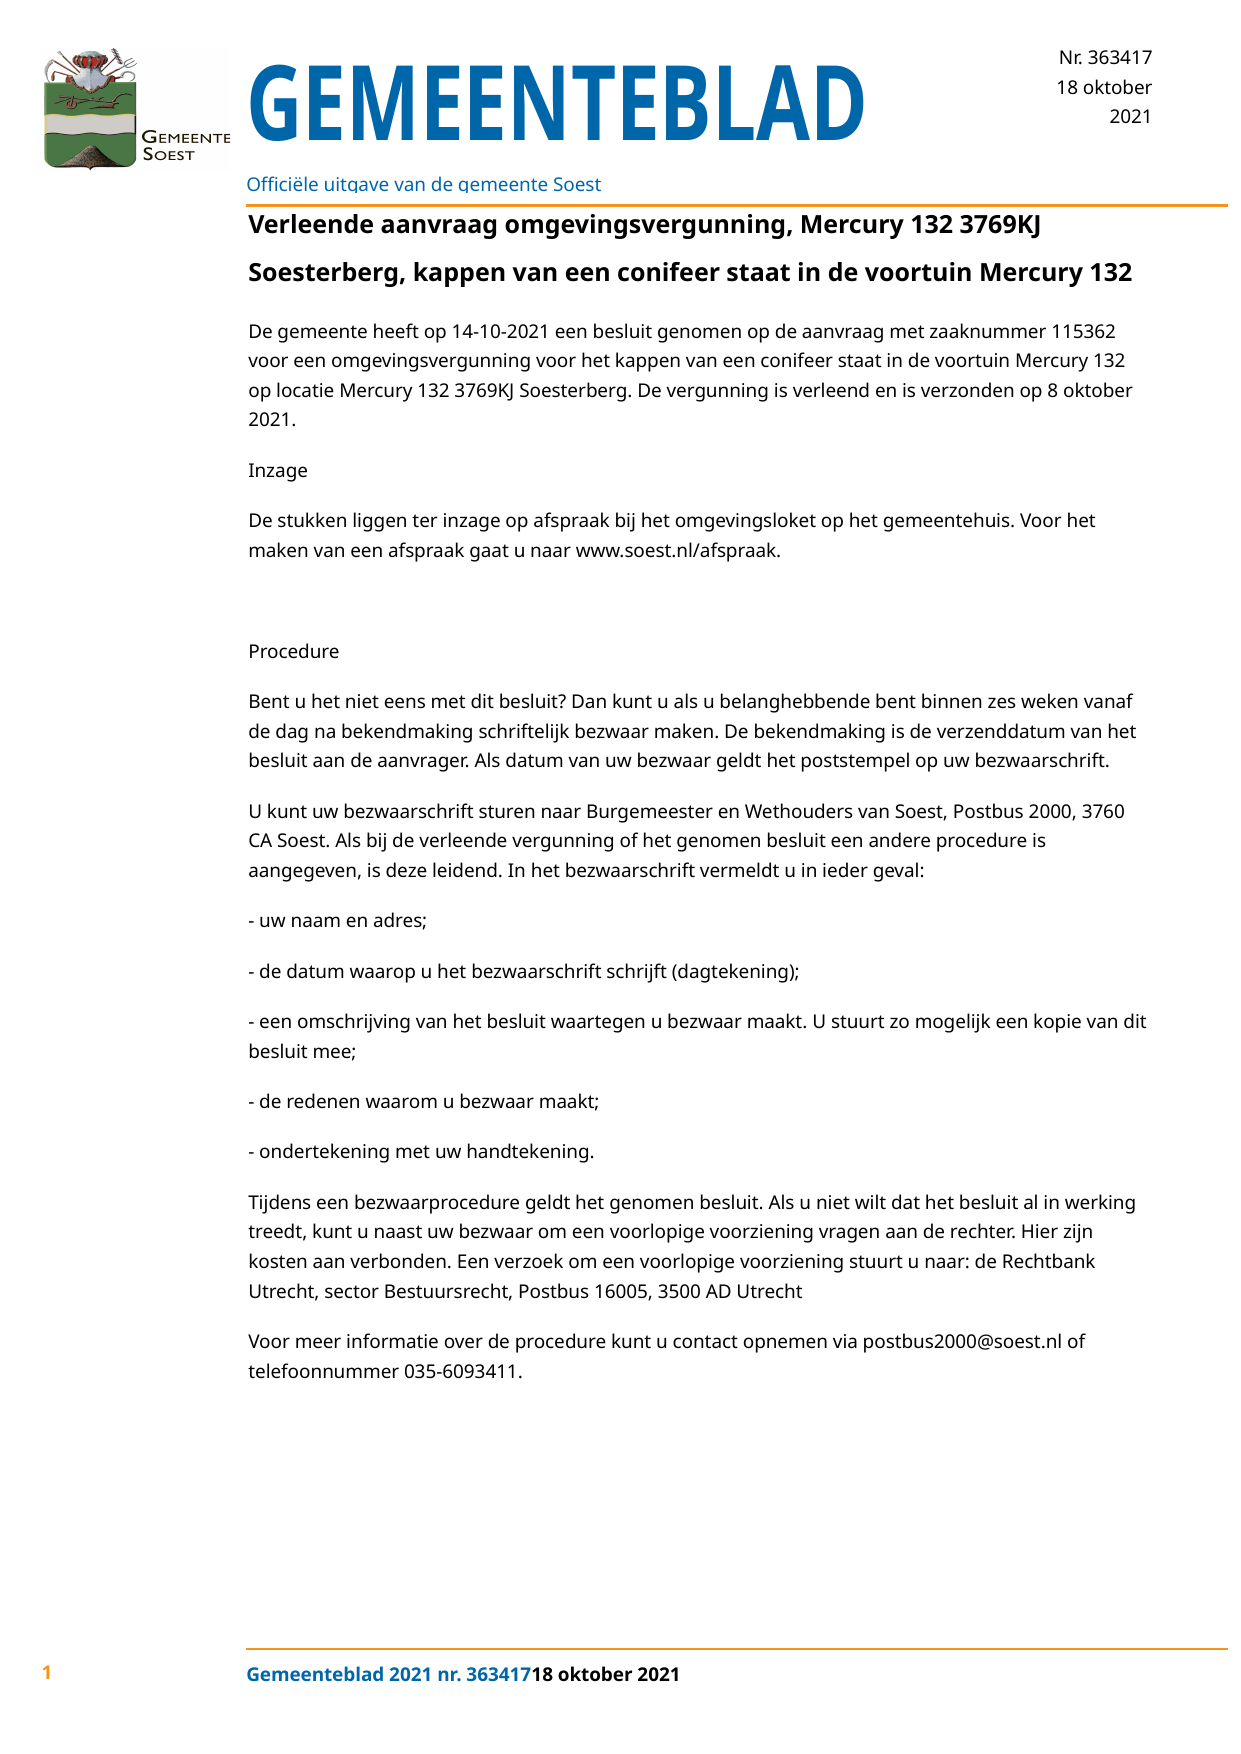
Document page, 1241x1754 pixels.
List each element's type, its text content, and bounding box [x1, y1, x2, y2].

text Voor meer informatie over de procedure kunt u contact opnemen via postbus2000@soest.nl of telefoonnummer 035-6093411. [248, 1328, 1152, 1384]
picture [41, 47, 231, 172]
text - ondertekening met uw handtekening. [248, 1139, 1152, 1164]
text U kunt uw bezwaarschrift sturen naar Burgemeester en Wethouders van Soest, Postbus 2000, 3760 CA Soest. Als bij de verleende vergunning of het genomen besluit een andere procedure is aangegeven, is deze leidend. In het bezwaarschrift vermeldt u in ieder geval: [248, 798, 1152, 883]
text - een omschrijving van het besluit waartegen u bezwaar maakt. U stuurt zo mogelijk een kopie van dit besluit mee; [248, 1008, 1152, 1064]
text De gemeente heeft op 14-10-2021 een besluit genomen op de aanvraag met zaaknummer 115362 voor een omgevingsvergunning voor het kappen van een conifeer staat in de voortuin Mercury 132 op locatie Mercury 132 3769KJ Soesterberg. De vergunning is verleend en is verzonden op 8 oktober 2021. [248, 318, 1152, 432]
text - uw naam en adres; [248, 907, 1152, 933]
text De stukken liggen ter inzage op afspraak bij het omgevingsloket op het gemeentehuis. Voor het maken van een afspraak gaat u naar www.soest.nl/afspraak. [248, 507, 1152, 563]
text Procedure [248, 638, 1152, 664]
text - de datum waarop u het bezwaarschrift schrijft (dagtekening); [248, 958, 1152, 984]
text - de redenen waarom u bezwaar maakt; [248, 1088, 1152, 1114]
text Verleende aanvraag omgevingsvergunning, Mercury 132 3769KJ Soesterberg, kappen van een conifeer staat in de voortuin Mercury 132 [248, 207, 1152, 288]
text Tijdens een bezwaarprocedure geldt het genomen besluit. Als u niet wilt dat het besluit al in werking treedt, kunt u naast uw bezwaar om een voorlopige voorziening vragen aan de rechter. Hier zijn kosten aan verbonden. Een verzoek om een voorlopige voorziening stuurt u naar: de Rechtbank Utrecht, sector Bestuursrecht, Postbus 16005, 3500 AD Utrecht [248, 1189, 1152, 1304]
text Inzage [248, 457, 1152, 483]
text Bent u het niet eens met dit besluit? Dan kunt u als u belanghebbende bent binnen zes weken vanaf de dag na bekendmaking schriftelijk bezwaar maken. De bekendmaking is de verzenddatum van het besluit aan de aanvrager. Als datum van uw bezwaar geldt het poststempel op uw bezwaarschrift. [248, 688, 1152, 773]
